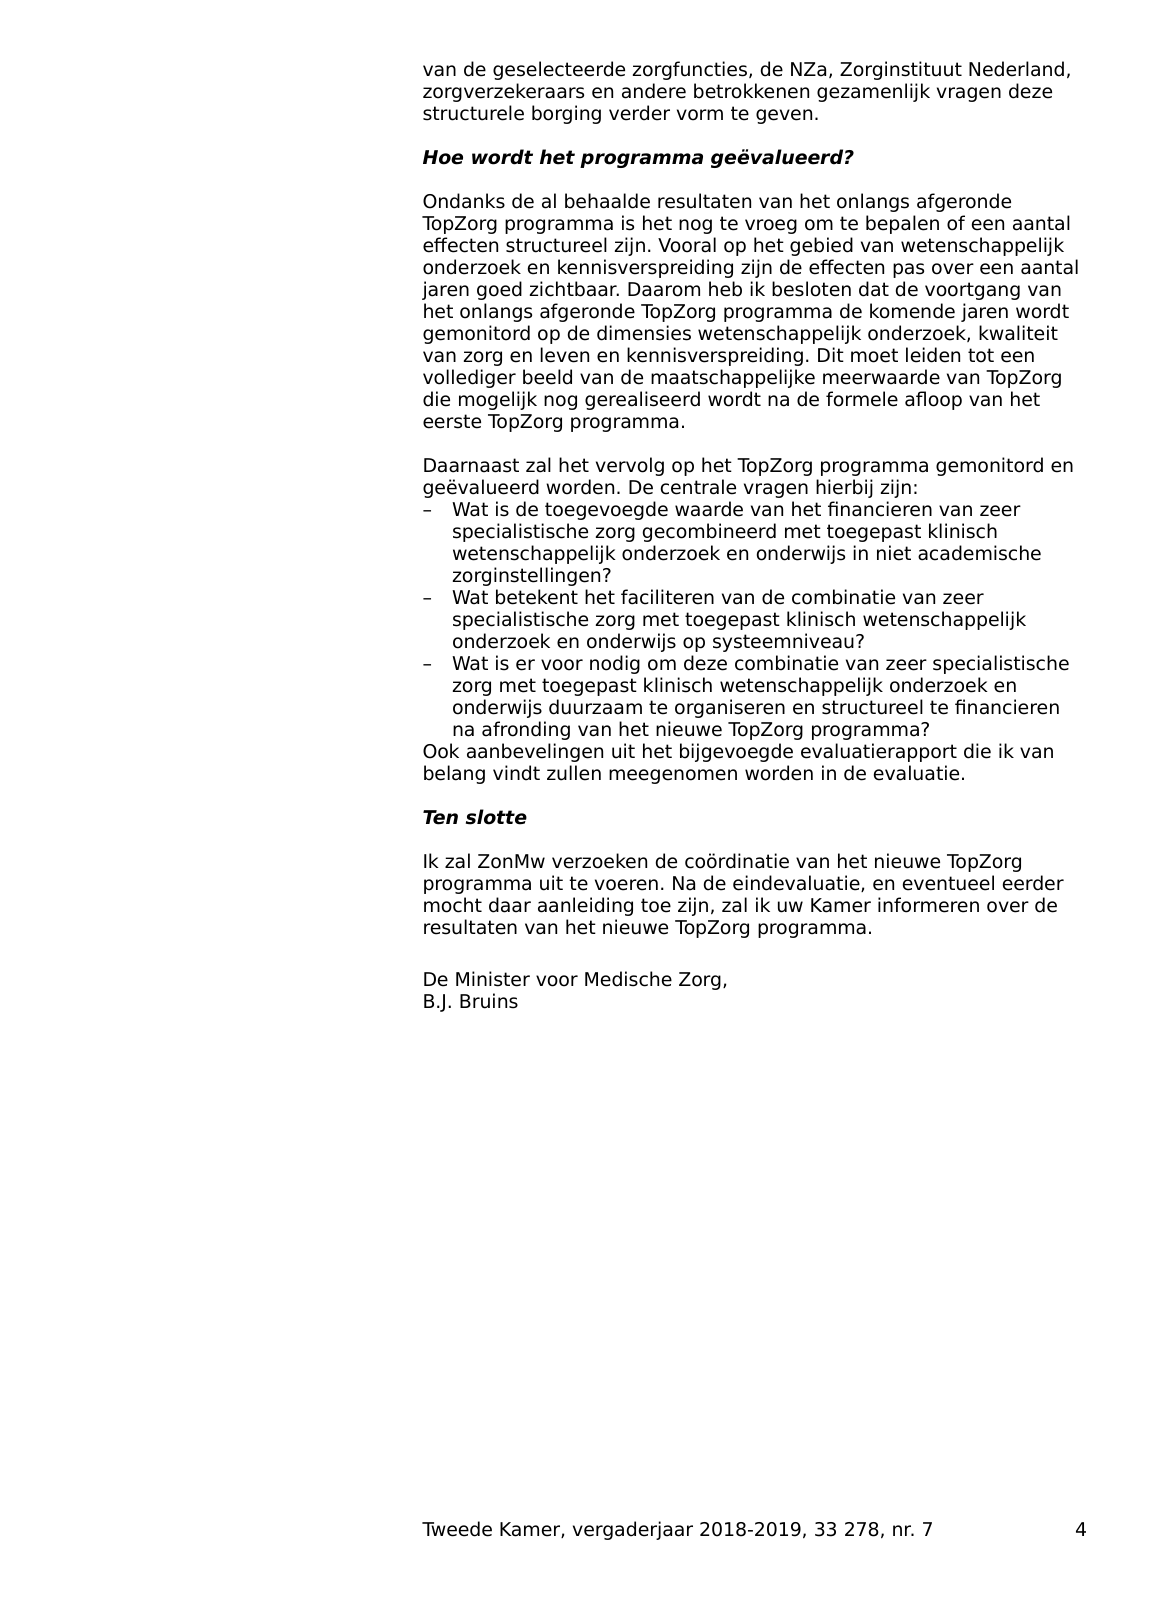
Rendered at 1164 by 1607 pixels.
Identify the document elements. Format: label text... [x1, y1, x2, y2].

text Daarnaast zal het vervolg op het TopZorg programma gemonitord en geëvalueerd worden. De centrale vragen hierbij zijn: [422, 455, 1087, 499]
subtitle Hoe wordt het programma geëvalueerd? [422, 147, 1087, 169]
text Ook aanbevelingen uit het bijgevoegde evaluatierapport die ik van belang vindt zullen meegenomen worden in de evaluatie. [422, 741, 1087, 785]
text Ondanks de al behaalde resultaten van het onlangs afgeronde TopZorg programma is het nog te vroeg om te bepalen of een aantal effecten structureel zijn. Vooral op het gebied van wetenschappelijk onderzoek en kennisverspreiding zijn de effecten pas over een aantal jaren goed zichtbaar. Daarom heb ik besloten dat de voortgang van het onlangs afgeronde TopZorg programma de komende jaren wordt gemonitord op de dimensies wetenschappelijk onderzoek, kwaliteit van zorg en leven en kennisverspreiding. Dit moet leiden tot een vollediger beeld van de maatschappelijke meerwaarde van TopZorg die mogelijk nog gerealiseerd wordt na de formele afloop van het eerste TopZorg programma. [422, 191, 1087, 433]
text van de geselecteerde zorgfuncties, de NZa, Zorginstituut Nederland, zorgverzekeraars en andere betrokkenen gezamenlijk vragen deze structurele borging verder vorm te geven. [422, 59, 1087, 125]
text – Wat is de toegevoegde waarde van het financieren van zeer specialistische zorg gecombineerd met toegepast klinisch wetenschappelijk onderzoek en onderwijs in niet academische zorginstellingen? [422, 499, 1087, 587]
text – Wat betekent het faciliteren van de combinatie van zeer specialistische zorg met toegepast klinisch wetenschappelijk onderzoek en onderwijs op systeemniveau? [422, 587, 1087, 653]
text Ik zal ZonMw verzoeken de coördinatie van het nieuwe TopZorg programma uit te voeren. Na de eindevaluatie, en eventueel eerder mocht daar aanleiding toe zijn, zal ik uw Kamer informeren over de resultaten van het nieuwe TopZorg programma. [422, 851, 1087, 939]
subtitle Ten slotte [422, 807, 1087, 829]
text – Wat is er voor nodig om deze combinatie van zeer specialistische zorg met toegepast klinisch wetenschappelijk onderzoek en onderwijs duurzaam te organiseren en structureel te financieren na afronding van het nieuwe TopZorg programma? [422, 653, 1087, 741]
text De Minister voor Medische Zorg, B.J. Bruins [422, 969, 1087, 1013]
